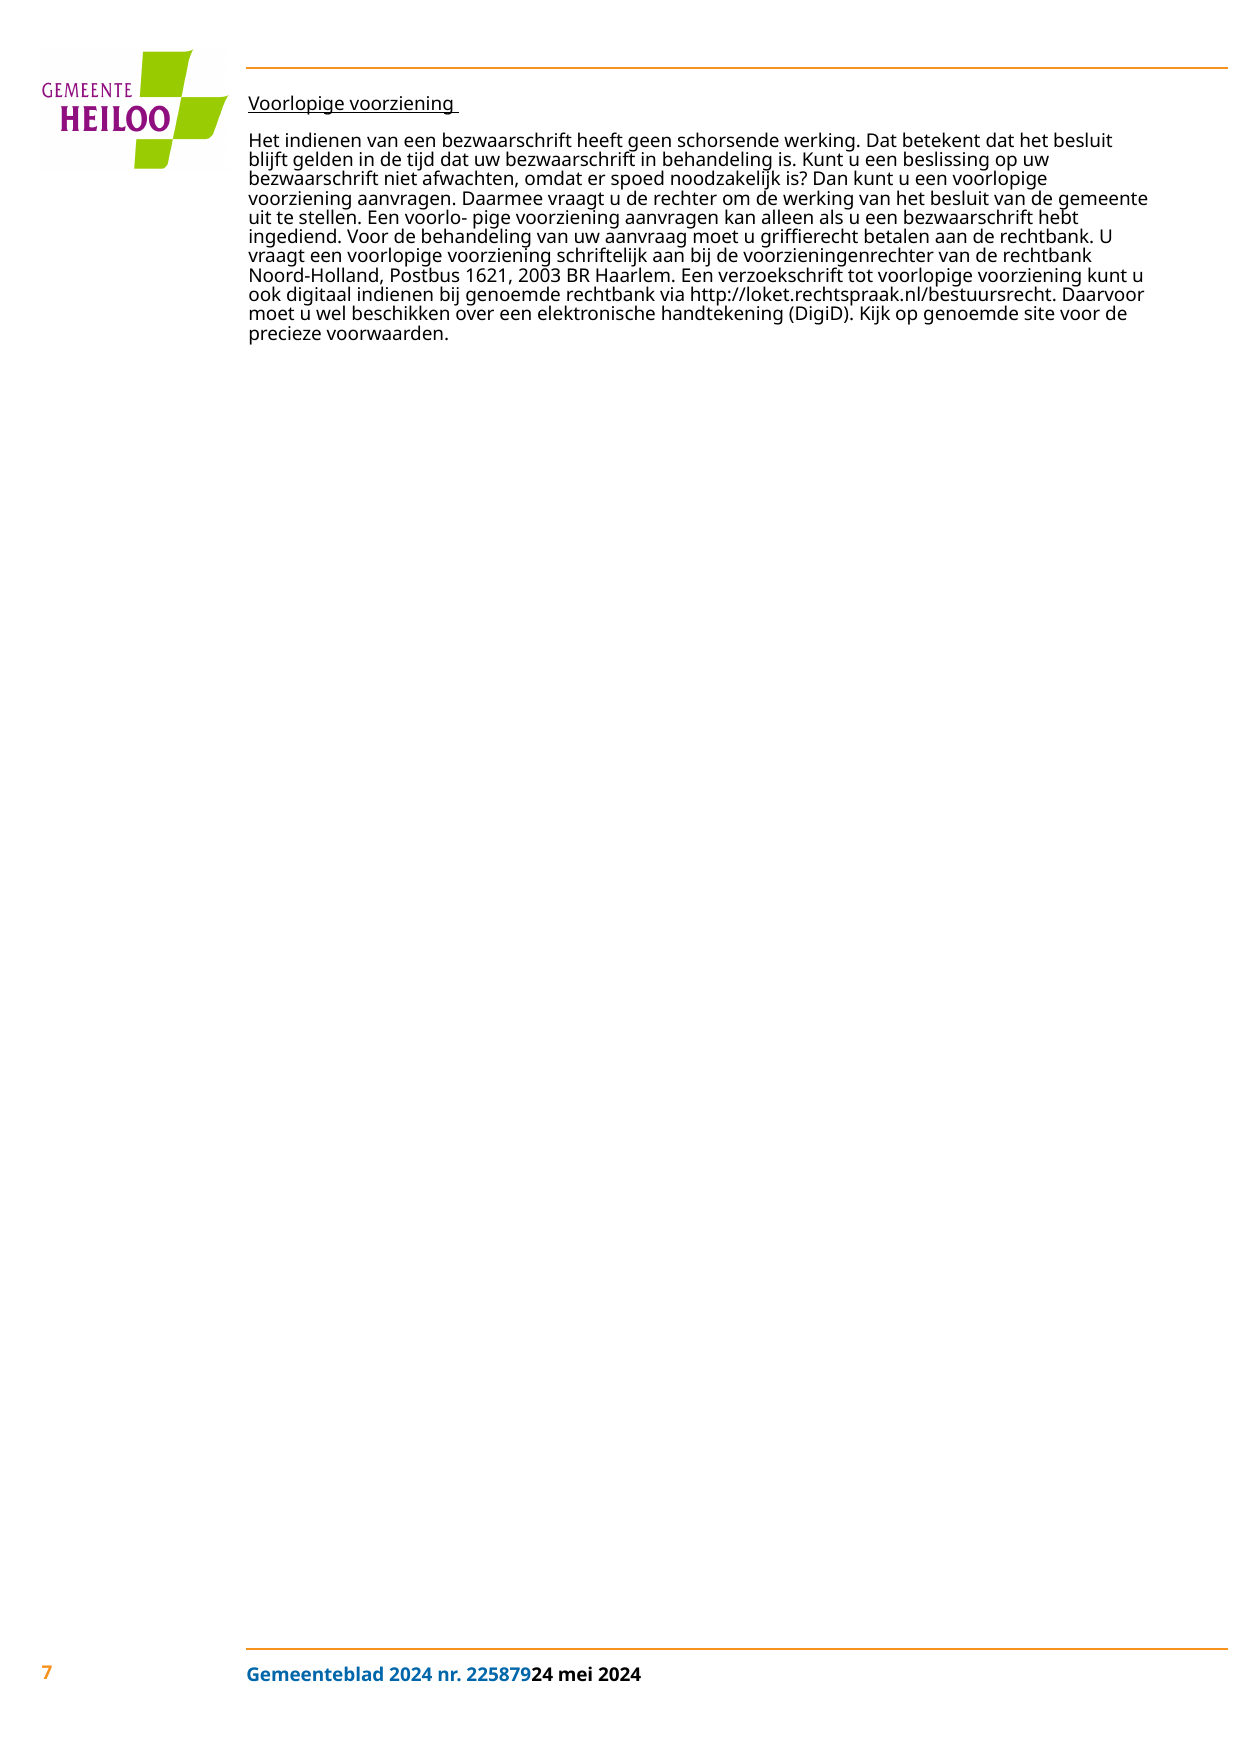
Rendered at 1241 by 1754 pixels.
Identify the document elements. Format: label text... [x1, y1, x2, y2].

text Voorlopige voorziening [248, 95, 1152, 114]
picture [41, 47, 231, 172]
text Het indienen van een bezwaarschrift heeft geen schorsende werking. Dat betekent dat het besluit blijft gelden in de tijd dat uw bezwaarschrift in behandeling is. Kunt u een beslissing op uw bezwaarschrift niet afwachten, omdat er spoed noodzakelijk is? Dan kunt u een voorlopige voorziening aanvragen. Daarmee vraagt u de rechter om de werking van het besluit van de gemeente uit te stellen. Een voorlo- pige voorziening aanvragen kan alleen als u een bezwaarschrift hebt ingediend. Voor de behandeling van uw aanvraag moet u griffierecht betalen aan de rechtbank. U vraagt een voorlopige voorziening schriftelijk aan bij de voorzieningenrechter van de rechtbank Noord-Holland, Postbus 1621, 2003 BR Haarlem. Een verzoekschrift tot voorlopige voorziening kunt u ook digitaal indienen bij genoemde rechtbank via http://loket.rechtspraak.nl/bestuursrecht. Daarvoor moet u wel beschikken over een elektronische handtekening (DigiD). Kijk op genoemde site voor de precieze voorwaarden. [248, 132, 1152, 344]
